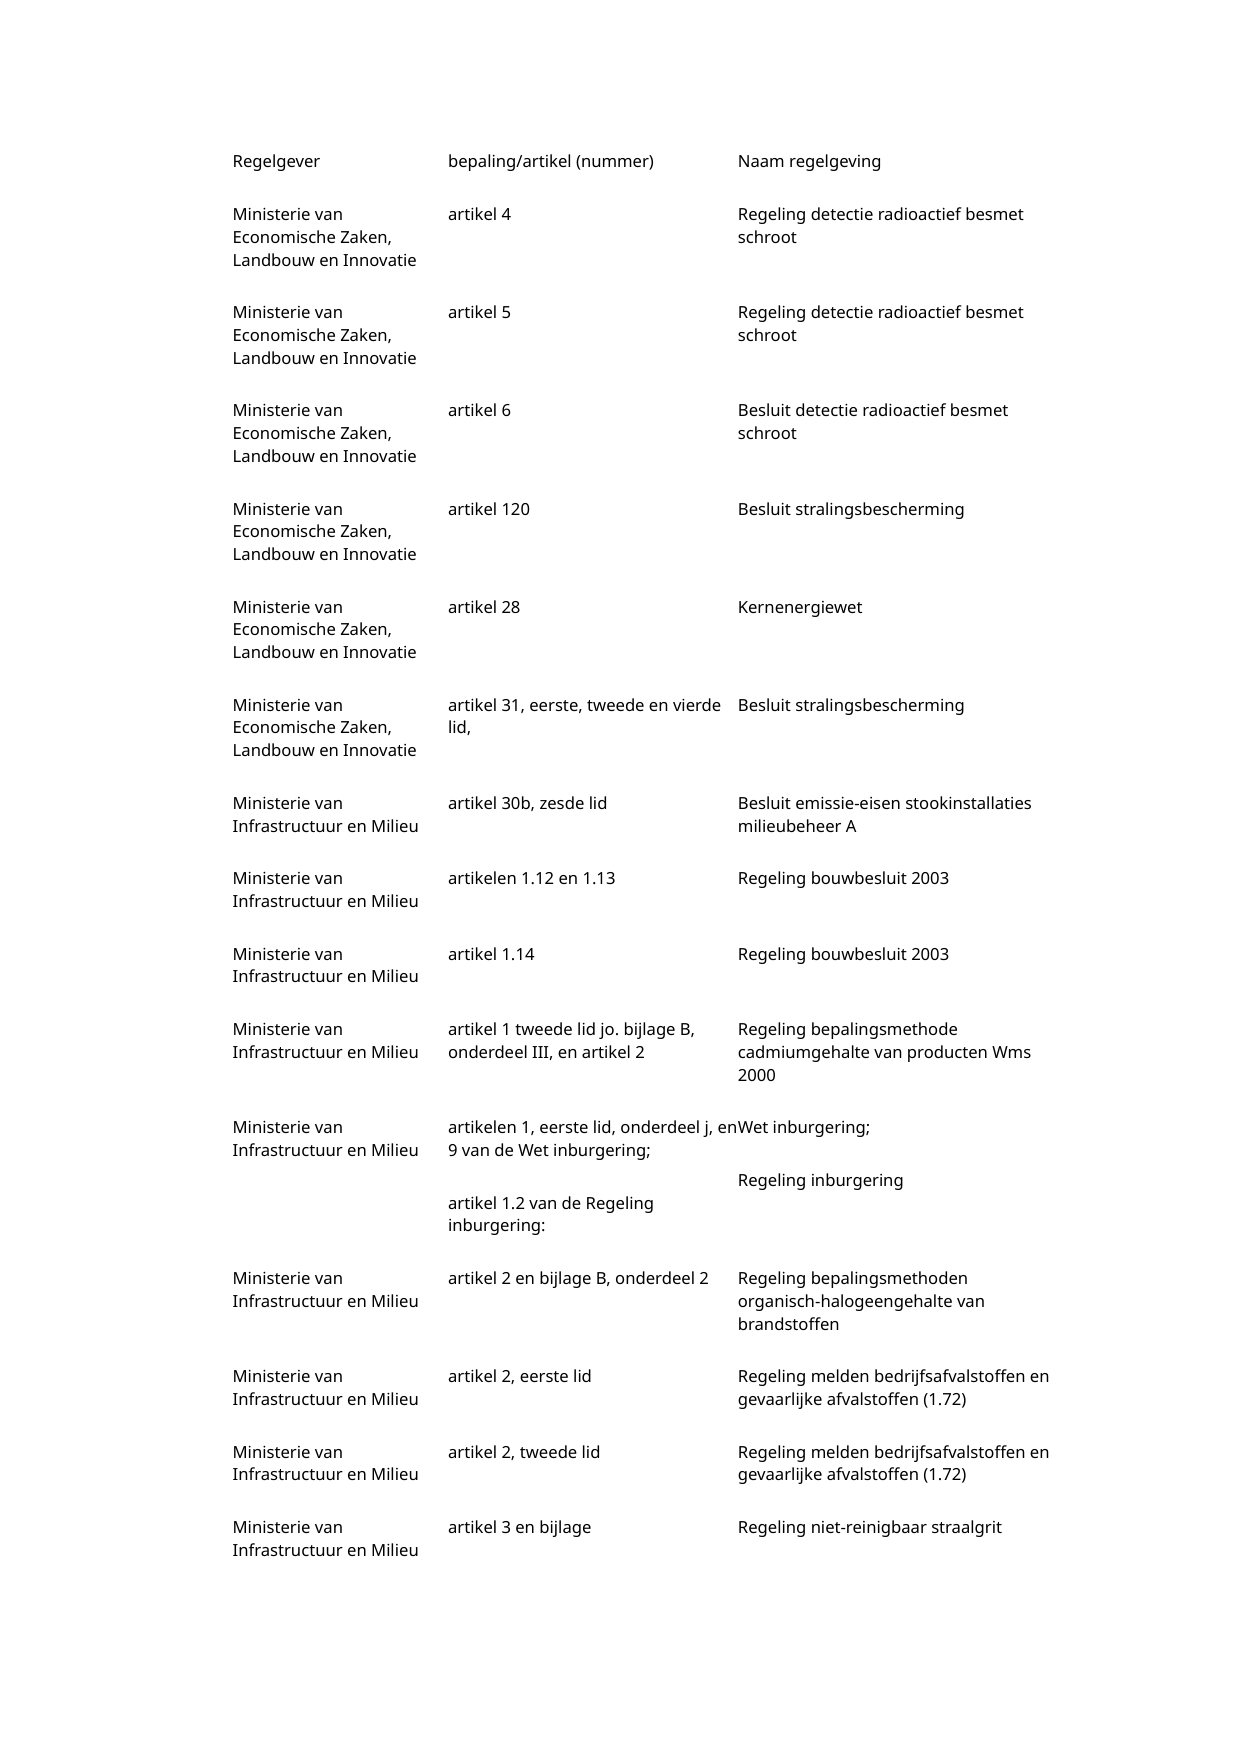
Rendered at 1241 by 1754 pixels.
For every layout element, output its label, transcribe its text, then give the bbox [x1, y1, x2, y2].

table_cell Ministerie van Infrastructuur en Milieu [233, 1018, 448, 1116]
table_cell Ministerie van Economische Zaken, Landbouw en Innovatie [233, 497, 448, 595]
table_cell Regeling bepalingsmethoden organisch-halogeengehalte van brandstoffen [738, 1267, 1053, 1365]
table_cell artikel 2, tweede lid [448, 1440, 738, 1516]
table_cell artikelen 1.12 en 1.13 [448, 867, 738, 942]
table_cell artikel 2 en bijlage B, onderdeel 2 [448, 1267, 738, 1365]
table_cell Besluit stralingsbescherming [738, 693, 1053, 791]
table_cell Ministerie van Infrastructuur en Milieu [233, 791, 448, 867]
table_cell Ministerie van Infrastructuur en Milieu [233, 1267, 448, 1365]
table_cell Regeling detectie radioactief besmet schroot [738, 203, 1053, 301]
table_cell Ministerie van Economische Zaken, Landbouw en Innovatie [233, 399, 448, 497]
table_cell Wet inburgering; Regeling inburgering [738, 1116, 1053, 1267]
table_cell artikel 28 [448, 595, 738, 693]
table_cell Kernenergiewet [738, 595, 1053, 693]
table_cell Ministerie van Infrastructuur en Milieu [233, 1116, 448, 1267]
table_cell Ministerie van Infrastructuur en Milieu [233, 867, 448, 942]
table_cell artikel 30b, zesde lid [448, 791, 738, 867]
table_cell artikel 4 [448, 203, 738, 301]
table_cell Ministerie van Economische Zaken, Landbouw en Innovatie [233, 595, 448, 693]
table_cell artikel 31, eerste, tweede en vierde lid, [448, 693, 738, 791]
table_cell artikel 3 en bijlage [448, 1516, 738, 1591]
table_cell Ministerie van Infrastructuur en Milieu [233, 1365, 448, 1440]
table_cell artikel 2, eerste lid [448, 1365, 738, 1440]
table_cell artikel 6 [448, 399, 738, 497]
table_cell Regeling melden bedrijfsafvalstoffen en gevaarlijke afvalstoffen (1.72) [738, 1440, 1053, 1516]
table_header Regelgever [233, 150, 448, 203]
table_cell Ministerie van Infrastructuur en Milieu [233, 1516, 448, 1591]
table_cell Besluit stralingsbescherming [738, 497, 1053, 595]
table_header Naam regelgeving [738, 150, 1053, 203]
table_cell artikel 120 [448, 497, 738, 595]
table_cell Regeling bouwbesluit 2003 [738, 942, 1053, 1018]
table_cell Regeling detectie radioactief besmet schroot [738, 301, 1053, 399]
table_cell Besluit detectie radioactief besmet schroot [738, 399, 1053, 497]
table_cell Regeling melden bedrijfsafvalstoffen en gevaarlijke afvalstoffen (1.72) [738, 1365, 1053, 1440]
table_cell Regeling niet-reinigbaar straalgrit [738, 1516, 1053, 1591]
table_cell Ministerie van Infrastructuur en Milieu [233, 942, 448, 1018]
table_cell Regeling bepalingsmethode cadmiumgehalte van producten Wms 2000 [738, 1018, 1053, 1116]
table_cell artikelen 1, eerste lid, onderdeel j, en 9 van de Wet inburgering; artikel 1.2 van de Regeling inburgering: [448, 1116, 738, 1267]
table_header bepaling/artikel (nummer) [448, 150, 738, 203]
table_cell Ministerie van Economische Zaken, Landbouw en Innovatie [233, 693, 448, 791]
table_cell artikel 1.14 [448, 942, 738, 1018]
table_cell Ministerie van Economische Zaken, Landbouw en Innovatie [233, 301, 448, 399]
table_cell artikel 1 tweede lid jo. bijlage B, onderdeel III, en artikel 2 [448, 1018, 738, 1116]
table_cell artikel 5 [448, 301, 738, 399]
table_cell Ministerie van Economische Zaken, Landbouw en Innovatie [233, 203, 448, 301]
table_cell Besluit emissie-eisen stookinstallaties milieubeheer A [738, 791, 1053, 867]
table_cell Regeling bouwbesluit 2003 [738, 867, 1053, 942]
table_cell Ministerie van Infrastructuur en Milieu [233, 1440, 448, 1516]
